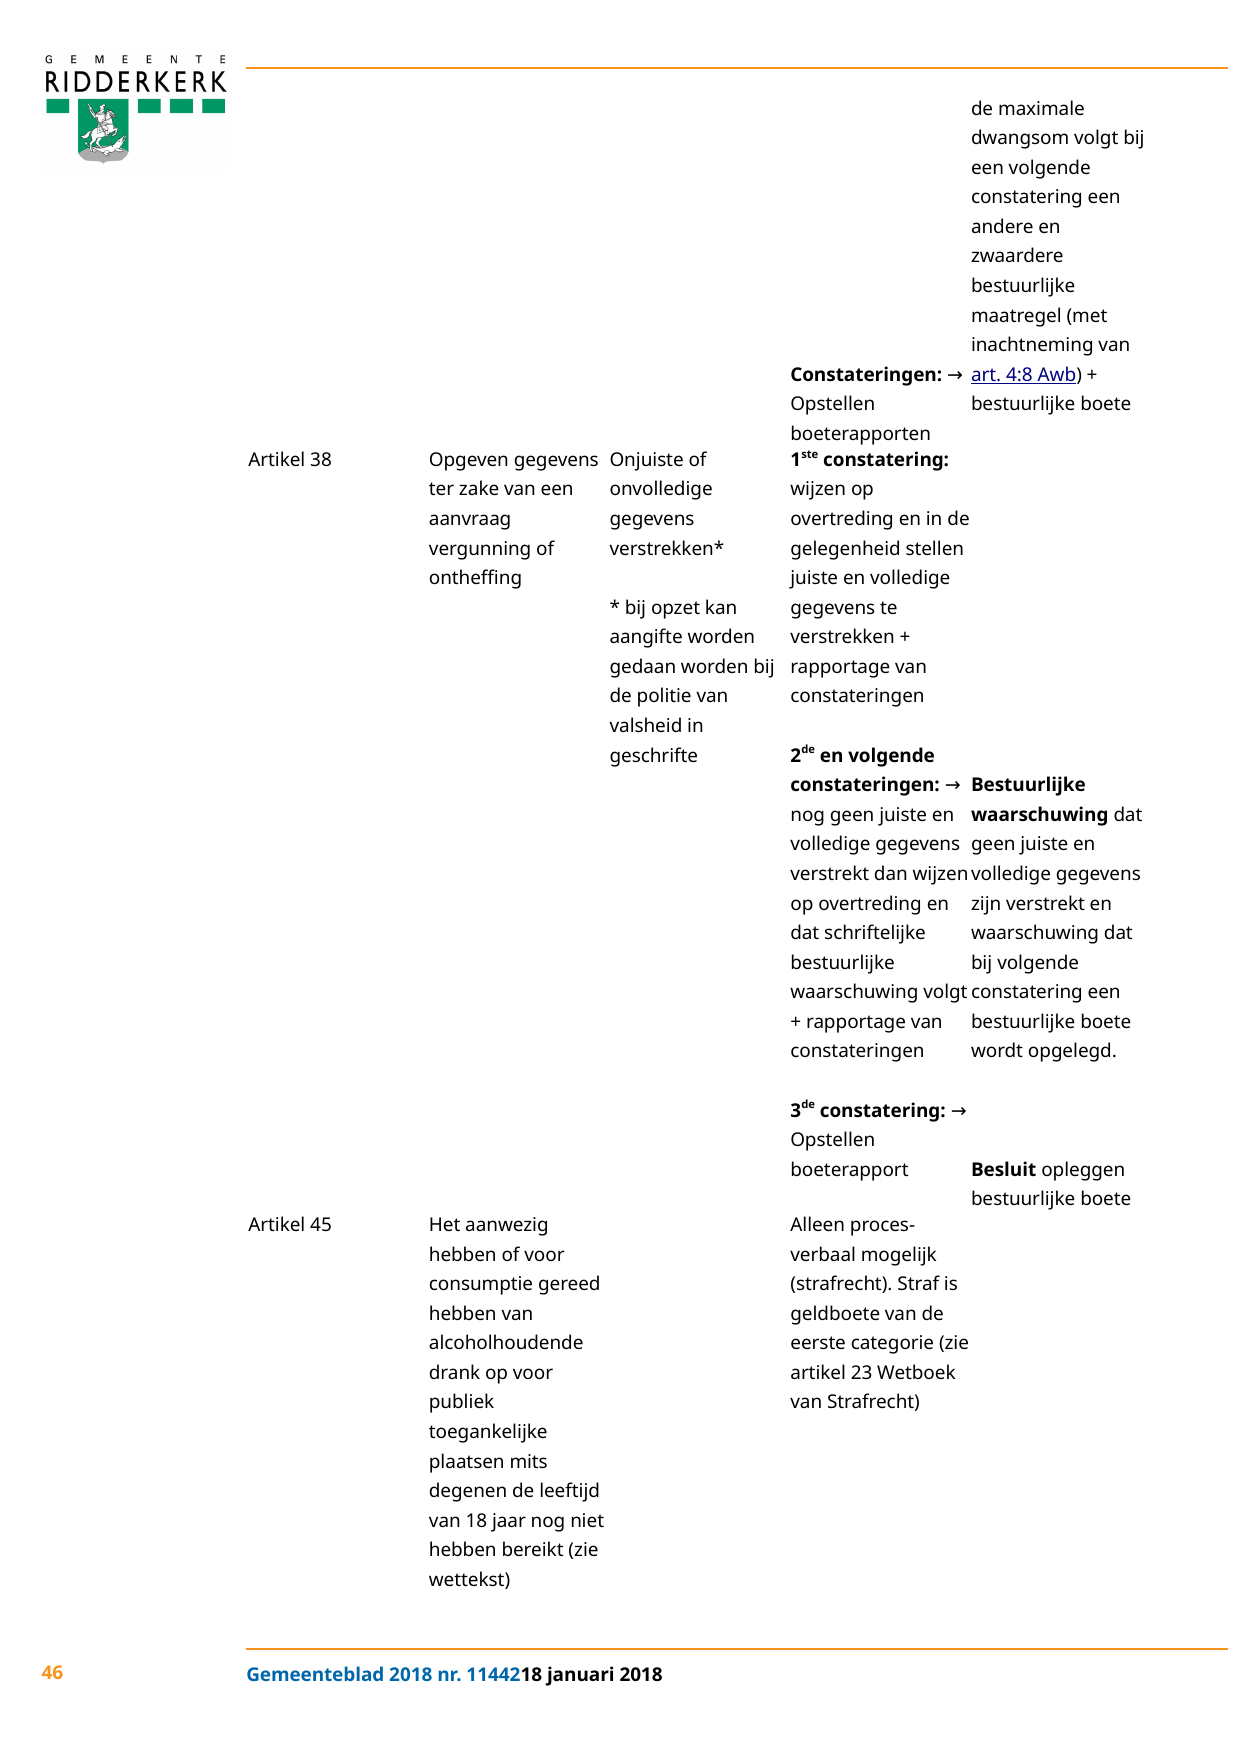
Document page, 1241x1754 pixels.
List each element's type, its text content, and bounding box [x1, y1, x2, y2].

table_cell [248, 95, 429, 446]
table_cell Artikel 45 [248, 1211, 429, 1592]
table_cell Artikel 38 [248, 446, 429, 1211]
table_cell Onjuiste of onvolledige gegevens verstrekken* * bij opzet kan aangifte worden gedaan worden bij de politie van valsheid in geschrifte [609, 446, 790, 1211]
table_cell de maximale dwangsom volgt bij een volgende constatering een andere en zwaardere bestuurlijke maatregel (met inachtneming van art. 4:8 Awb) + bestuurlijke boete [971, 95, 1152, 446]
table_cell Constateringen: → Opstellen boeterapporten [790, 95, 971, 446]
table_cell [971, 1211, 1152, 1592]
table_cell Opgeven gegevens ter zake van een aanvraag vergunning of ontheffing [429, 446, 609, 1211]
table_cell Alleen proces-verbaal mogelijk (strafrecht). Straf is geldboete van de eerste categorie (zie artikel 23 Wetboek van Strafrecht) [790, 1211, 971, 1592]
table_cell [609, 95, 790, 446]
table_cell Bestuurlijke waarschuwing dat geen juiste en volledige gegevens zijn verstrekt en waarschuwing dat bij volgende constatering een bestuurlijke boete wordt opgelegd. Besluit opleggen bestuurlijke boete [971, 446, 1152, 1211]
table_cell 1ste constatering: wijzen op overtreding en in de gelegenheid stellen juiste en volledige gegevens te verstrekken + rapportage van constateringen 2de en volgende constateringen: → nog geen juiste en volledige gegevens verstrekt dan wijzen op overtreding en dat schriftelijke bestuurlijke waarschuwing volgt + rapportage van constateringen 3de constatering: → Opstellen boeterapport [790, 446, 971, 1211]
table_cell [429, 95, 609, 446]
picture [41, 47, 231, 172]
table_cell [609, 1211, 790, 1592]
table_cell Het aanwezig hebben of voor consumptie gereed hebben van alcoholhoudende drank op voor publiek toegankelijke plaatsen mits degenen de leeftijd van 18 jaar nog niet hebben bereikt (zie wettekst) [429, 1211, 609, 1592]
